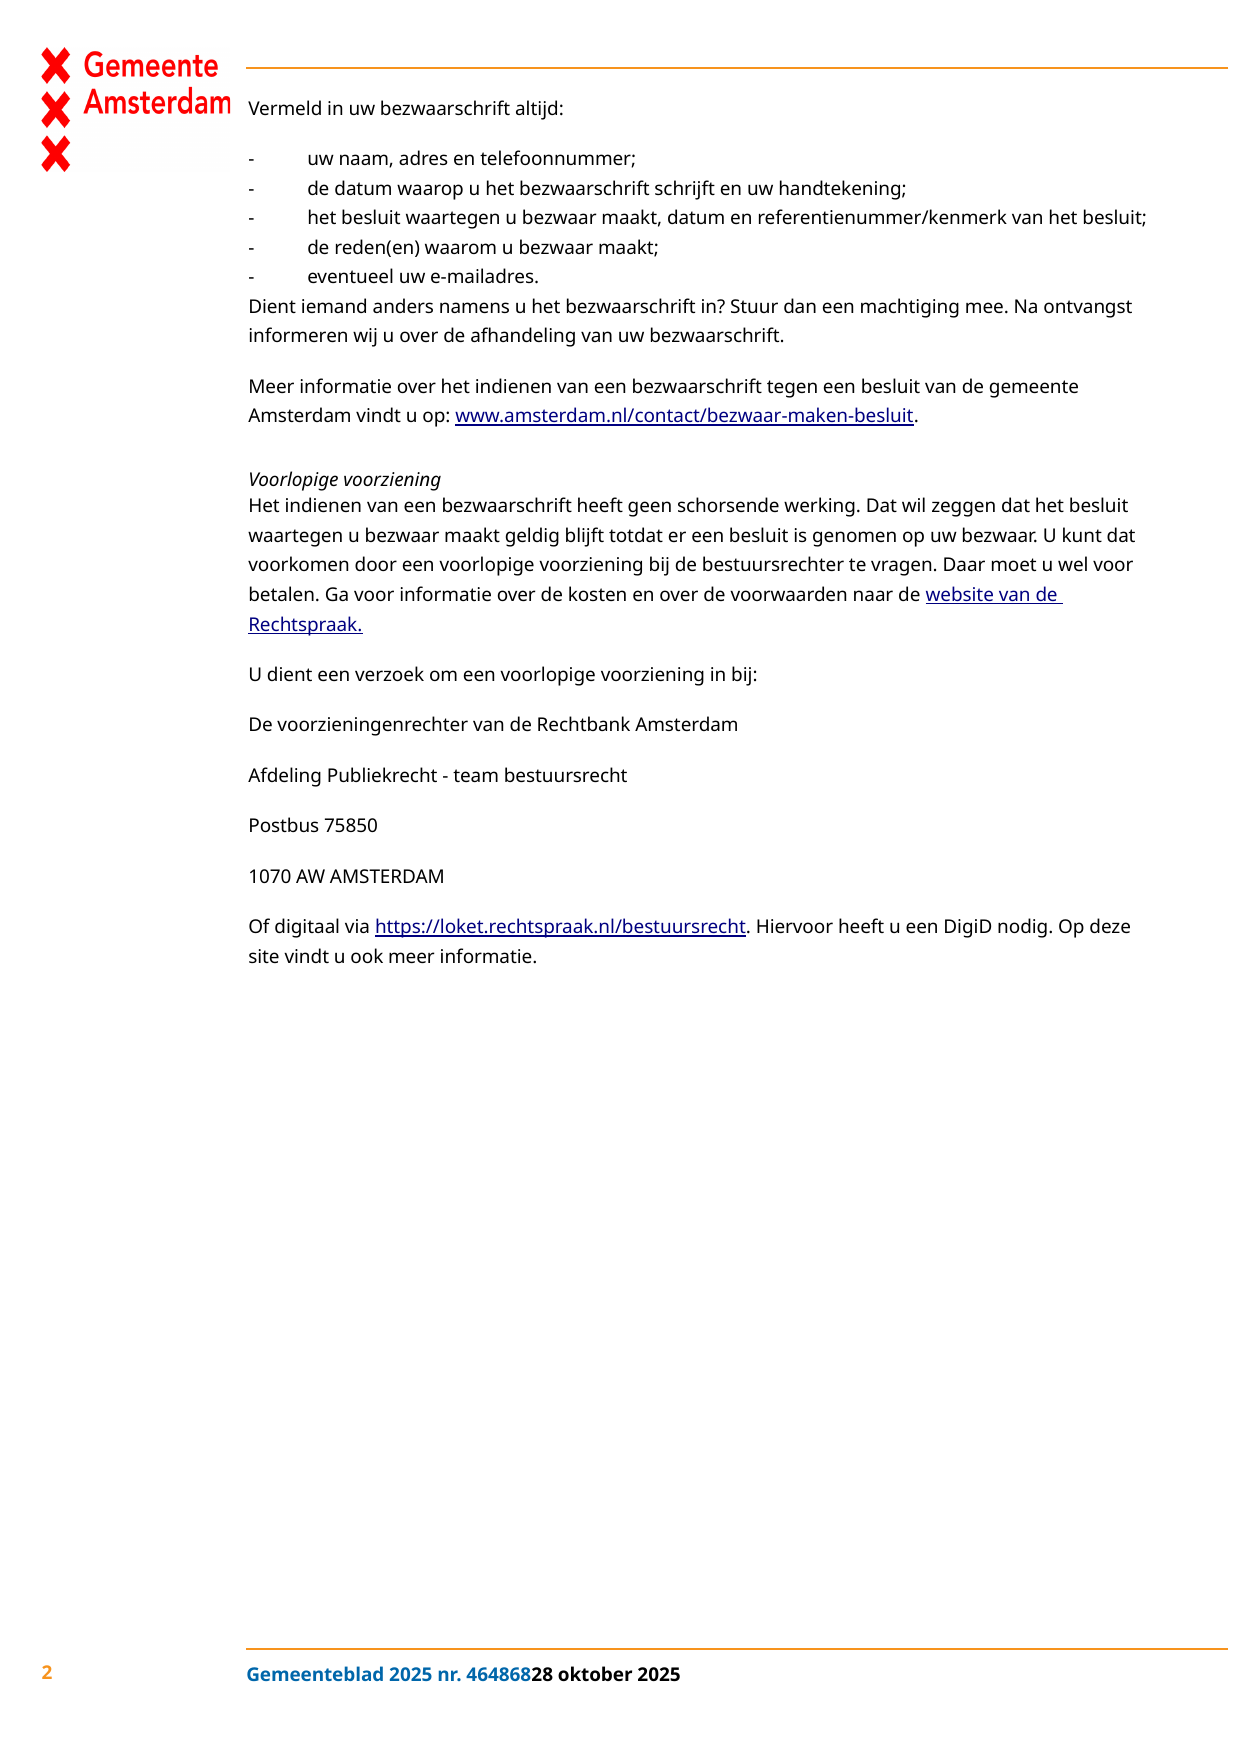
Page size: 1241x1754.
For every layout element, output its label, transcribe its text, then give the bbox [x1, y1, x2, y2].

text Het indienen van een bezwaarschrift heeft geen schorsende werking. Dat wil zeggen dat het besluit waartegen u bezwaar maakt geldig blijft totdat er een besluit is genomen op uw bezwaar. U kunt dat voorkomen door een voorlopige voorziening bij de bestuursrechter te vragen. Daar moet u wel voor betalen. Ga voor informatie over de kosten en over de voorwaarden naar de website van de Rechtspraak. [248, 492, 1152, 636]
list uw naam, adres en telefoonnummer; [248, 145, 1152, 171]
text Of digitaal via https://loket.rechtspraak.nl/bestuursrecht. Hiervoor heeft u een DigiD nodig. Op deze site vindt u ook meer informatie. [248, 913, 1152, 968]
list het besluit waartegen u bezwaar maakt, datum en referentienummer/kenmerk van het besluit; [248, 204, 1152, 230]
text U dient een verzoek om een voorlopige voorziening in bij: [248, 661, 1152, 687]
text Afdeling Publiekrecht - team bestuursrecht [248, 762, 1152, 788]
list de reden(en) waarom u bezwaar maakt; [248, 234, 1152, 260]
text Meer informatie over het indienen van een bezwaarschrift tegen een besluit van de gemeente Amsterdam vindt u op: www.amsterdam.nl/contact/bezwaar-maken-besluit. [248, 373, 1152, 428]
picture [41, 47, 231, 172]
list eventueel uw e-mailadres. [248, 263, 1152, 289]
text Dient iemand anders namens u het bezwaarschrift in? Stuur dan een machtiging mee. Na ontvangst informeren wij u over de afhandeling van uw bezwaarschrift. [248, 293, 1152, 348]
text De voorzieningenrechter van de Rechtbank Amsterdam [248, 712, 1152, 737]
text 1070 AW AMSTERDAM [248, 863, 1152, 888]
text Postbus 75850 [248, 812, 1152, 838]
text Vermeld in uw bezwaarschrift altijd: [248, 95, 1152, 121]
text Voorlopige voorziening [248, 467, 1152, 492]
list de datum waarop u het bezwaarschrift schrijft en uw handtekening; [248, 175, 1152, 201]
